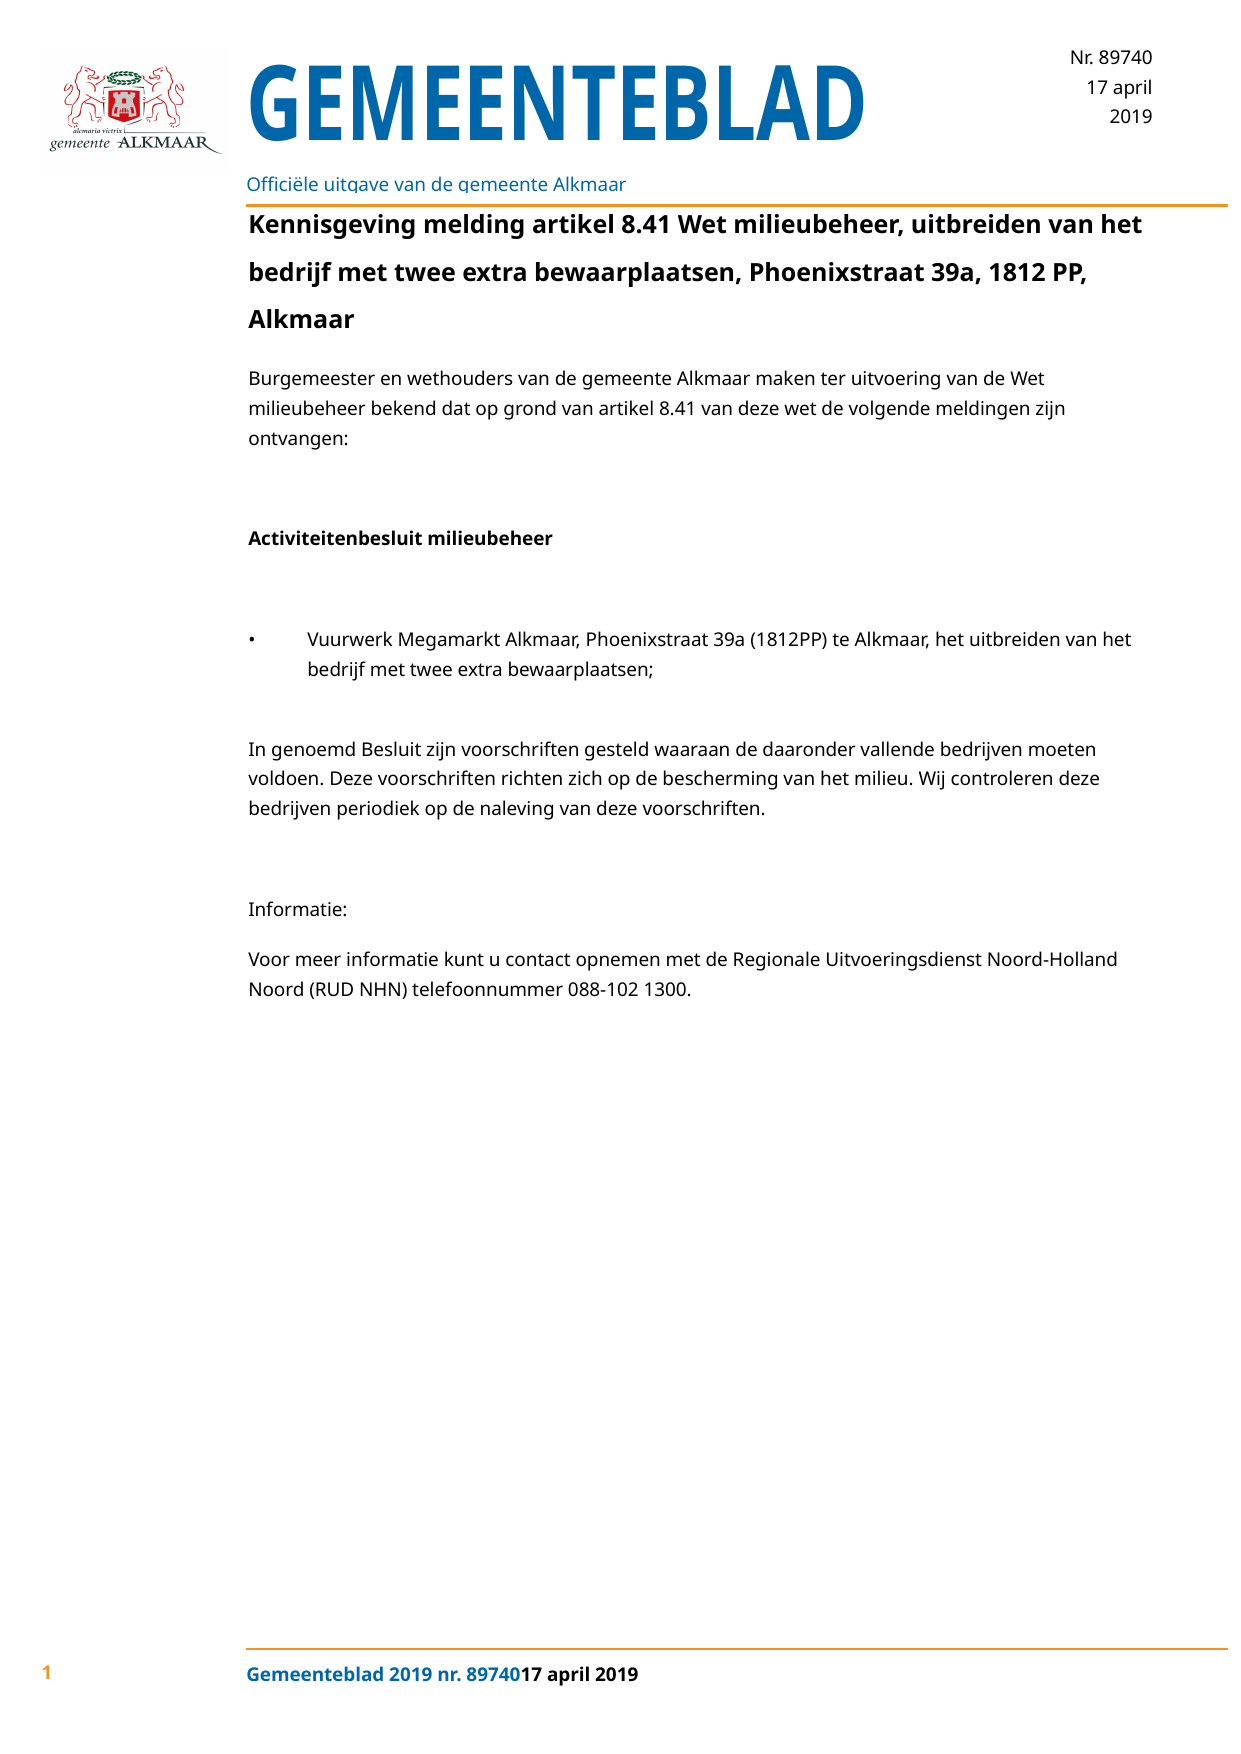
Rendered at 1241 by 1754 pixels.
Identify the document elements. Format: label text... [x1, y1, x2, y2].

text Voor meer informatie kunt u contact opnemen met de Regionale Uitvoeringsdienst Noord-Holland Noord (RUD NHN) telefoonnummer 088-102 1300. [248, 946, 1152, 1002]
text Activiteitenbesluit milieubeheer [248, 526, 1152, 551]
text Burgemeester en wethouders van de gemeente Alkmaar maken ter uitvoering van de Wet milieubeheer bekend dat op grond van artikel 8.41 van deze wet de volgende meldingen zijn ontvangen: [248, 366, 1152, 450]
list Vuurwerk Megamarkt Alkmaar, Phoenixstraat 39a (1812PP) te Alkmaar, het uitbreiden van het bedrijf met twee extra bewaarplaatsen; [248, 626, 1152, 682]
picture [41, 47, 231, 172]
text Informatie: [248, 896, 1152, 922]
text In genoemd Besluit zijn voorschriften gesteld waaraan de daaronder vallende bedrijven moeten voldoen. Deze voorschriften richten zich op de bescherming van het milieu. Wij controleren deze bedrijven periodiek op de naleving van deze voorschriften. [248, 736, 1152, 821]
text Kennisgeving melding artikel 8.41 Wet milieubeheer, uitbreiden van het bedrijf met twee extra bewaarplaatsen, Phoenixstraat 39a, 1812 PP, Alkmaar [248, 207, 1152, 336]
